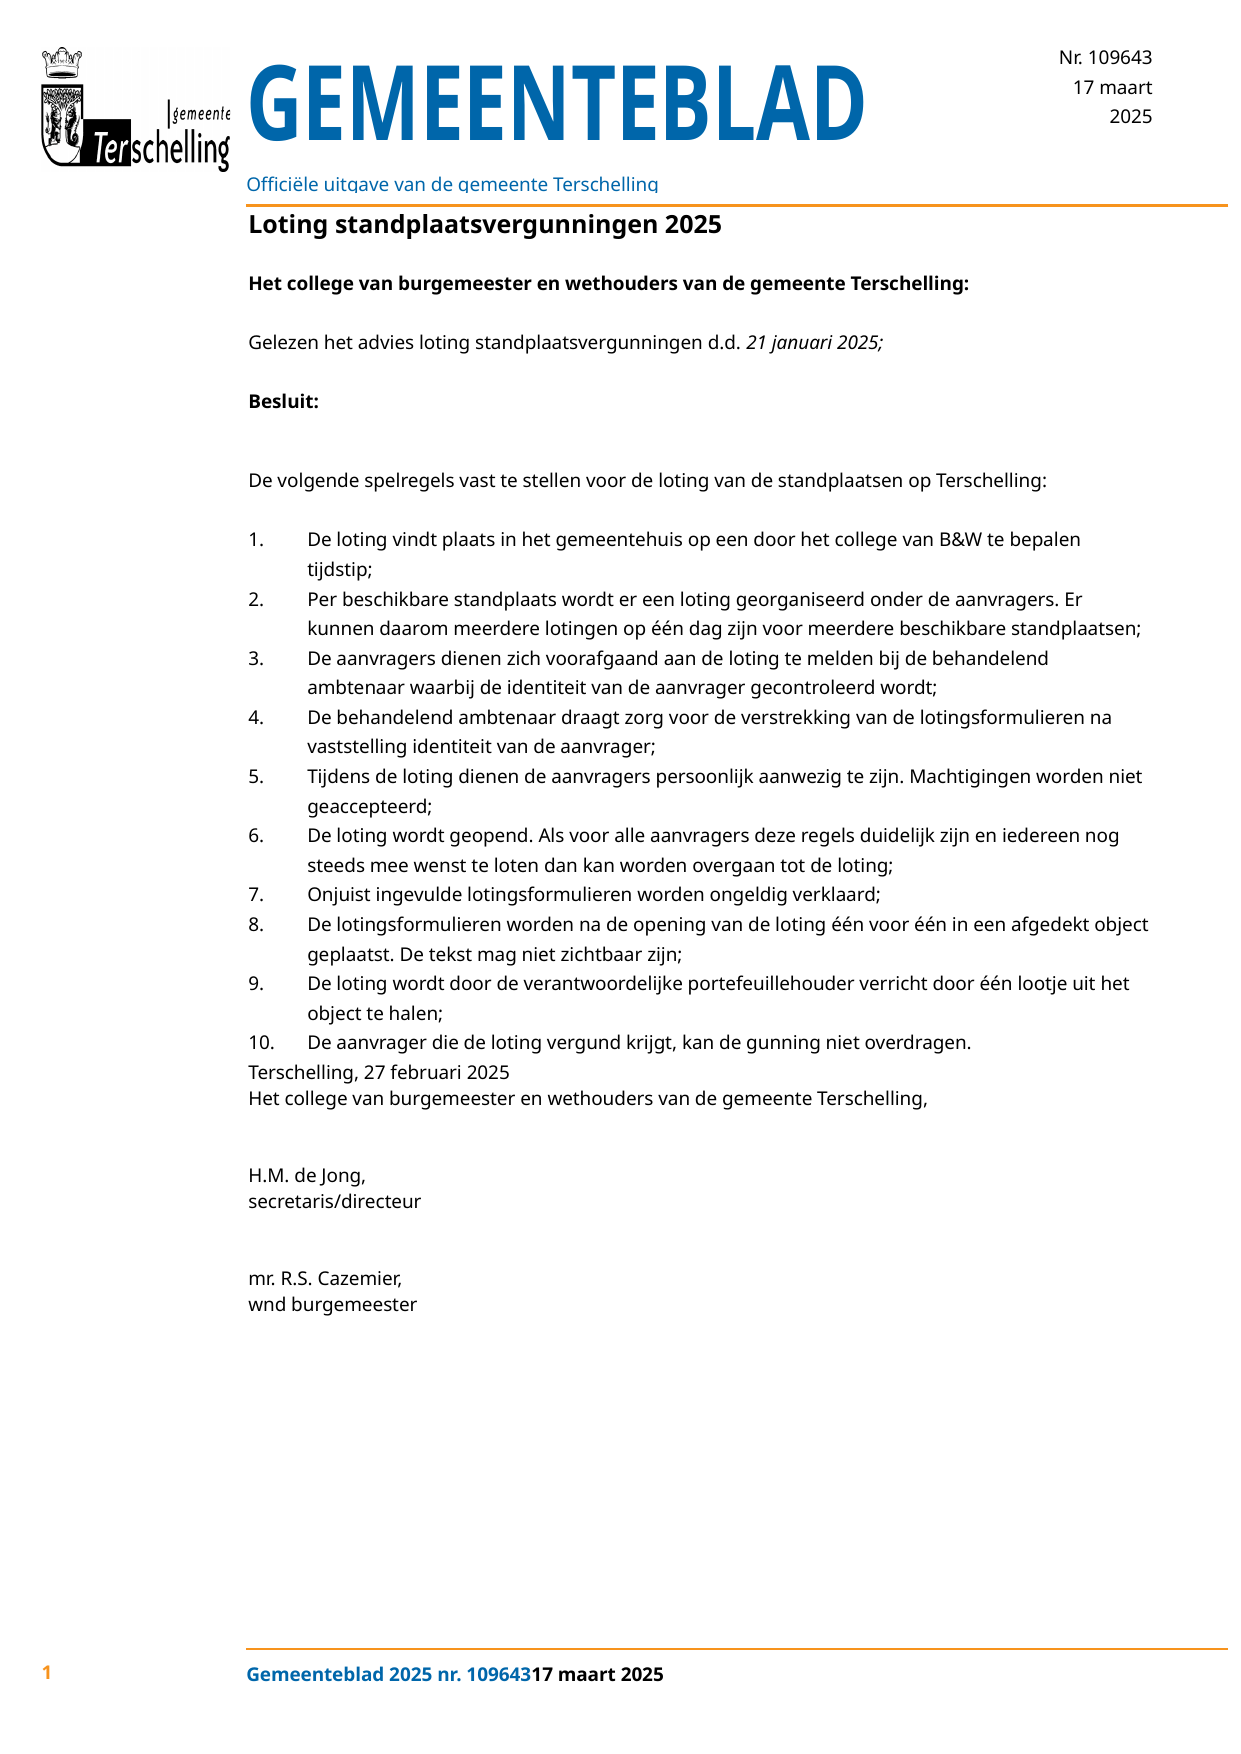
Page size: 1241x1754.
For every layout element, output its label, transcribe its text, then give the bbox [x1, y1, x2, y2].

text secretaris/directeur [248, 1188, 1152, 1213]
list Onjuist ingevulde lotingsformulieren worden ongeldig verklaard; [248, 882, 1152, 907]
list De aanvragers dienen zich voorafgaand aan de loting te melden bij de behandelend ambtenaar waarbij de identiteit van de aanvrager gecontroleerd wordt; [248, 645, 1152, 700]
text mr. R.S. Cazemier, [248, 1265, 1152, 1291]
list De behandelend ambtenaar draagt zorg voor de verstrekking van de lotingsformulieren na vaststelling identiteit van de aanvrager; [248, 704, 1152, 759]
text H.M. de Jong, [248, 1162, 1152, 1188]
text Gelezen het advies loting standplaatsvergunningen d.d. 21 januari 2025; [248, 329, 1152, 355]
list De lotingsformulieren worden na de opening van de loting één voor één in een afgedekt object geplaatst. De tekst mag niet zichtbaar zijn; [248, 911, 1152, 967]
list De aanvrager die de loting vergund krijgt, kan de gunning niet overdragen. [248, 1029, 1152, 1055]
text Loting standplaatsvergunningen 2025 [248, 207, 1152, 241]
text Besluit: [248, 389, 1152, 414]
list De loting vindt plaats in het gemeentehuis op een door het college van B&W te bepalen tijdstip; [248, 527, 1152, 582]
text De volgende spelregels vast te stellen voor de loting van de standplaatsen op Terschelling: [248, 467, 1152, 493]
text Terschelling, 27 februari 2025 [248, 1059, 1152, 1085]
list Per beschikbare standplaats wordt er een loting georganiseerd onder de aanvragers. Er kunnen daarom meerdere lotingen op één dag zijn voor meerdere beschikbare standplaatsen; [248, 586, 1152, 641]
text Het college van burgemeester en wethouders van de gemeente Terschelling, [248, 1085, 1152, 1111]
text Het college van burgemeester en wethouders van de gemeente Terschelling: [248, 270, 1152, 296]
list De loting wordt geopend. Als voor alle aanvragers deze regels duidelijk zijn en iedereen nog steeds mee wenst te loten dan kan worden overgaan tot de loting; [248, 822, 1152, 878]
text wnd burgemeester [248, 1291, 1152, 1316]
list Tijdens de loting dienen de aanvragers persoonlijk aanwezig te zijn. Machtigingen worden niet geaccepteerd; [248, 763, 1152, 819]
list De loting wordt door de verantwoordelijke portefeuillehouder verricht door één lootje uit het object te halen; [248, 970, 1152, 1026]
picture [41, 47, 231, 172]
